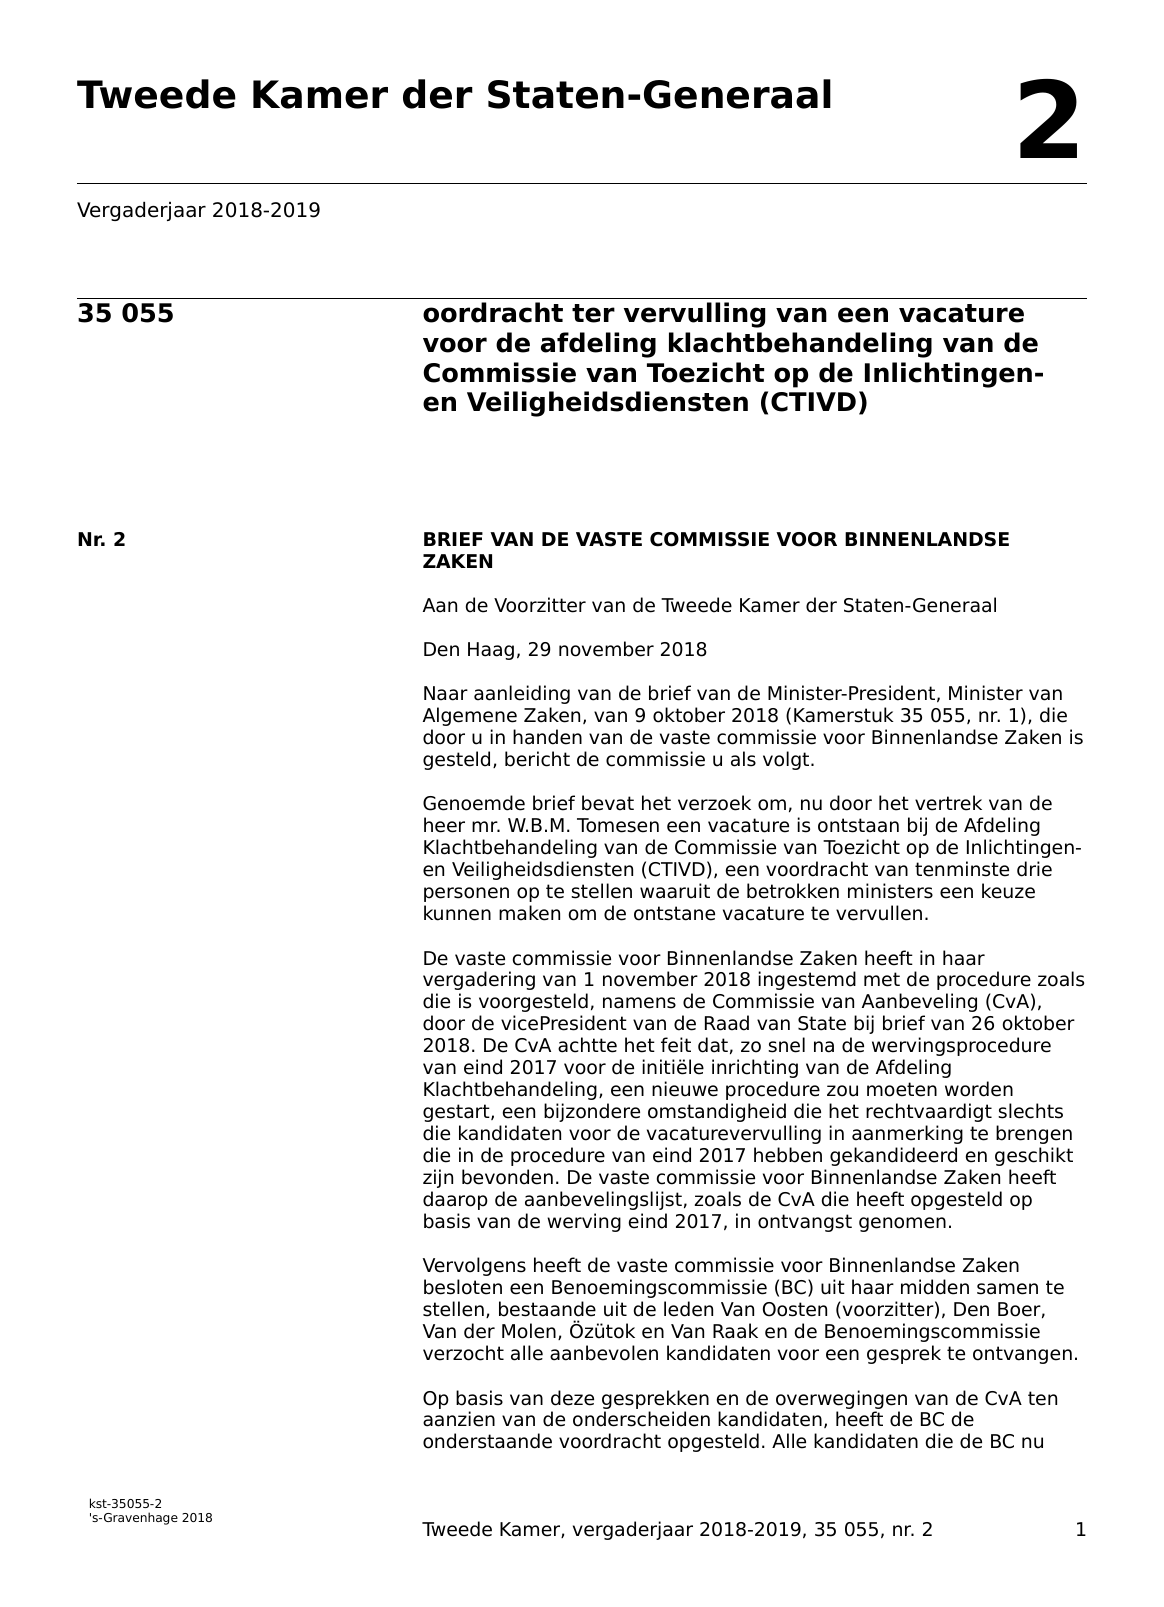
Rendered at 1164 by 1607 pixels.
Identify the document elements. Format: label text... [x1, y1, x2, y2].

text Den Haag, 29 november 2018 [422, 639, 1087, 661]
text Op basis van deze gesprekken en de overwegingen van de CvA ten aanzien van de onderscheiden kandidaten, heeft de BC de onderstaande voordracht opgesteld. Alle kandidaten die de BC nu [422, 1387, 1087, 1453]
text Aan de Voorzitter van de Tweede Kamer der Staten-Generaal [422, 595, 1087, 617]
subtitle Nr. 2 BRIEF VAN DE VASTE COMMISSIE VOOR BINNENLANDSE ZAKEN [77, 529, 1087, 573]
subtitle 35 055 oordracht ter vervulling van een vacature voor de afdeling klachtbehandeling van de Commissie van Toezicht op de Inlichtingen- en Veiligheidsdiensten (CTIVD) [77, 299, 1087, 418]
text Naar aanleiding van de brief van de Minister-President, Minister van Algemene Zaken, van 9 oktober 2018 (Kamerstuk 35 055, nr. 1), die door u in handen van de vaste commissie voor Binnenlandse Zaken is gesteld, bericht de commissie u als volgt. [422, 683, 1087, 771]
text Vervolgens heeft de vaste commissie voor Binnenlandse Zaken besloten een Benoemingscommissie (BC) uit haar midden samen te stellen, bestaande uit de leden Van Oosten (voorzitter), Den Boer, Van der Molen, Özütok en Van Raak en de Benoemingscommissie verzocht alle aanbevolen kandidaten voor een gesprek te ontvangen. [422, 1255, 1087, 1365]
table_header Tweede Kamer der Staten-Generaal [77, 59, 886, 183]
text De vaste commissie voor Binnenlandse Zaken heeft in haar vergadering van 1 november 2018 ingestemd met de procedure zoals die is voorgesteld, namens de Commissie van Aanbeveling (CvA), door de vicePresident van de Raad van State bij brief van 26 oktober 2018. De CvA achtte het feit dat, zo snel na de wervingsprocedure van eind 2017 voor de initiële inrichting van de Afdeling Klachtbehandeling, een nieuwe procedure zou moeten worden gestart, een bijzondere omstandigheid die het rechtvaardigt slechts die kandidaten voor de vacaturevervulling in aanmerking te brengen die in de procedure van eind 2017 hebben gekandideerd en geschikt zijn bevonden. De vaste commissie voor Binnenlandse Zaken heeft daarop de aanbevelingslijst, zoals de CvA die heeft opgesteld op basis van de werving eind 2017, in ontvangst genomen. [422, 947, 1087, 1233]
text Genoemde brief bevat het verzoek om, nu door het vertrek van de heer mr. W.B.M. Tomesen een vacature is ontstaan bij de Afdeling Klachtbehandeling van de Commissie van Toezicht op de Inlichtingen- en Veiligheidsdiensten (CTIVD), een voordracht van tenminste drie personen op te stellen waaruit de betrokken ministers een keuze kunnen maken om de ontstane vacature te vervullen. [422, 793, 1087, 925]
table_header 2 [886, 59, 1087, 183]
text kst-35055-2 [88, 1497, 323, 1511]
text 's-Gravenhage 2018 [88, 1511, 323, 1525]
table_cell Vergaderjaar 2018-2019 [77, 184, 1087, 298]
